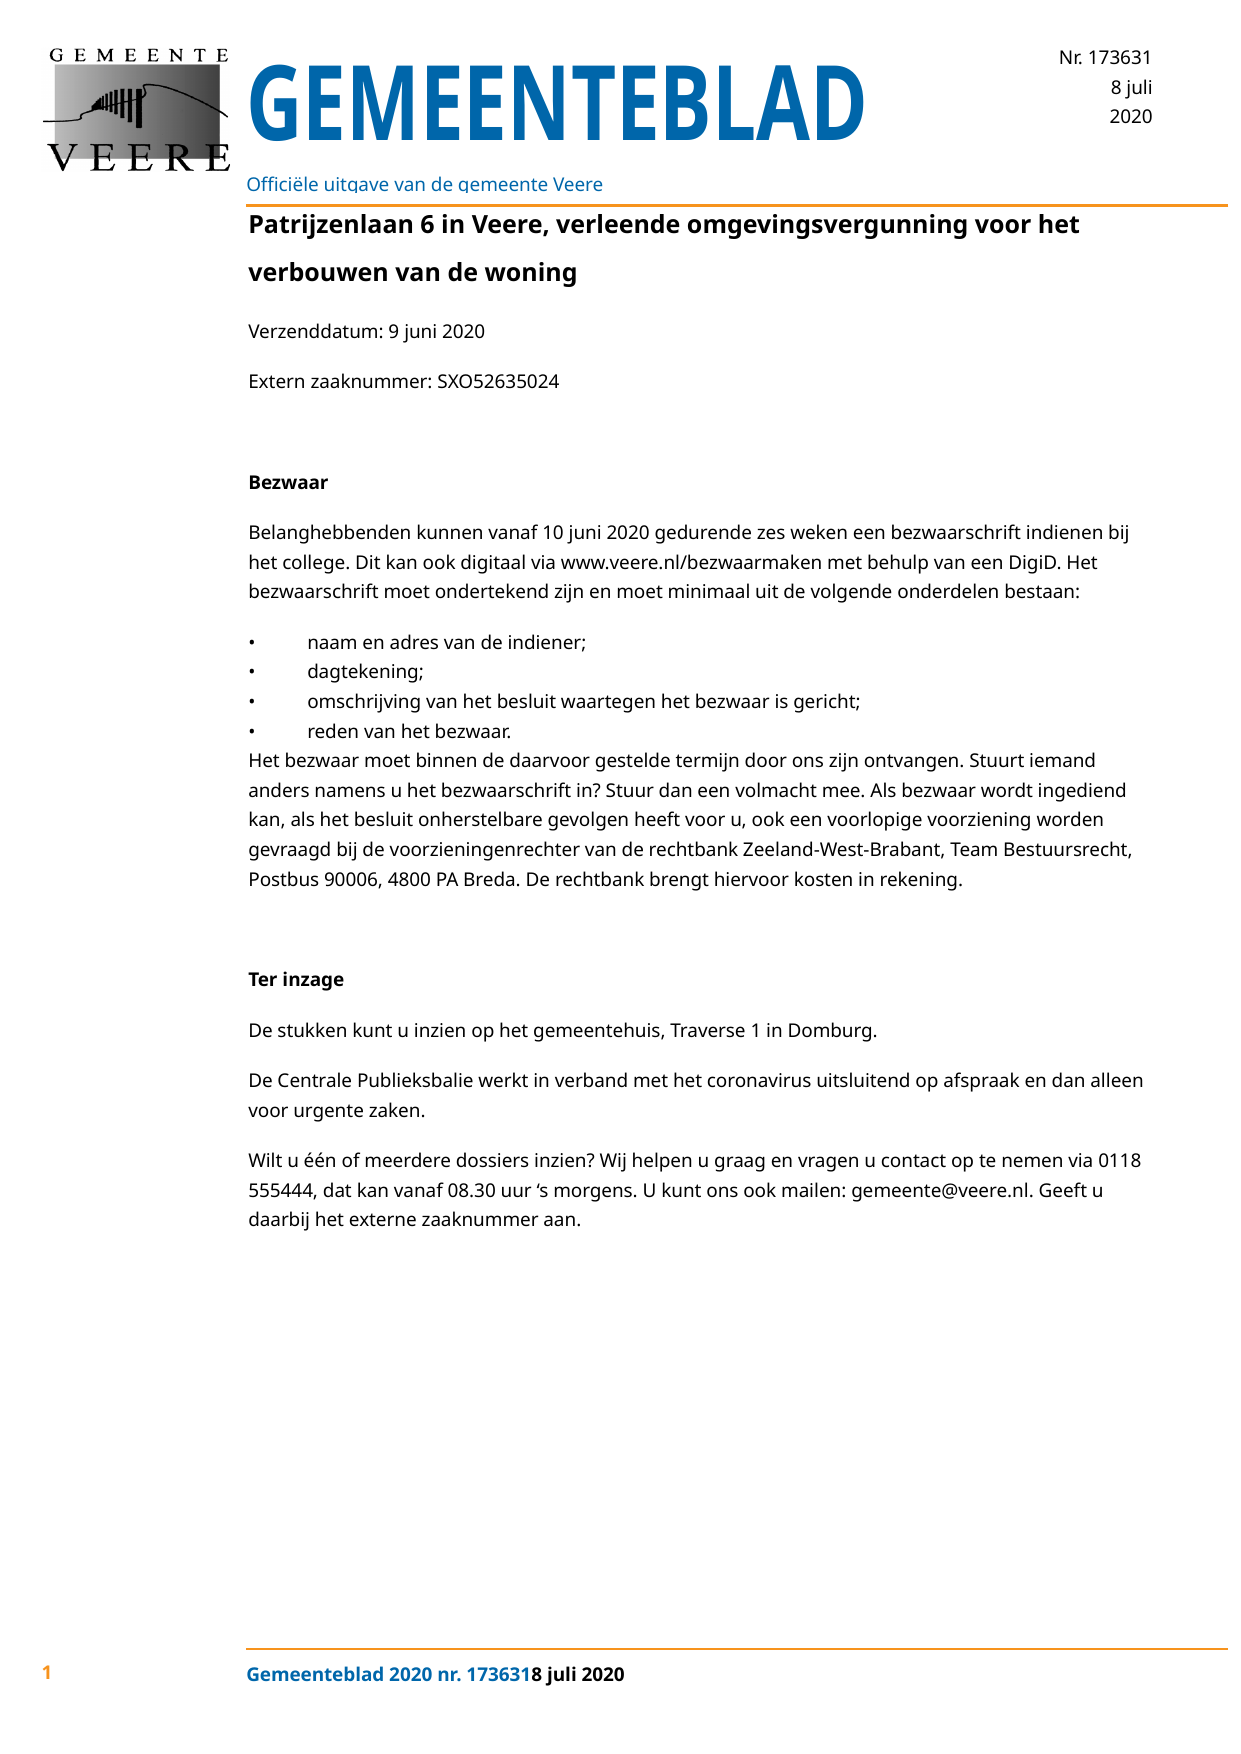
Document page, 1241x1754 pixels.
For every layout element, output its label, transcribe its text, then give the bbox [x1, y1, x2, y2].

text Ter inzage [248, 967, 1152, 992]
list omschrijving van het besluit waartegen het bezwaar is gericht; [248, 688, 1152, 714]
text Belanghebbenden kunnen vanaf 10 juni 2020 gedurende zes weken een bezwaarschrift indienen bij het college. Dit kan ook digitaal via www.veere.nl/bezwaarmaken met behulp van een DigiD. Het bezwaarschrift moet ondertekend zijn en moet minimaal uit de volgende onderdelen bestaan: [248, 519, 1152, 604]
text Extern zaaknummer: SXO52635024 [248, 368, 1152, 394]
list dagtekening; [248, 659, 1152, 684]
list naam en adres van de indiener; [248, 629, 1152, 655]
text Verzenddatum: 9 juni 2020 [248, 318, 1152, 344]
text De stukken kunt u inzien op het gemeentehuis, Traverse 1 in Domburg. [248, 1017, 1152, 1043]
text Patrijzenlaan 6 in Veere, verleende omgevingsvergunning voor het verbouwen van de woning [248, 207, 1152, 288]
list reden van het bezwaar. [248, 718, 1152, 744]
picture [41, 47, 231, 172]
text De Centrale Publieksbalie werkt in verband met het coronavirus uitsluitend op afspraak en dan alleen voor urgente zaken. [248, 1067, 1152, 1123]
text Het bezwaar moet binnen de daarvoor gestelde termijn door ons zijn ontvangen. Stuurt iemand anders namens u het bezwaarschrift in? Stuur dan een volmacht mee. Als bezwaar wordt ingediend kan, als het besluit onherstelbare gevolgen heeft voor u, ook een voorlopige voorziening worden gevraagd bij de voorzieningenrechter van de rechtbank Zeeland-West-Brabant, Team Bestuursrecht, Postbus 90006, 4800 PA Breda. De rechtbank brengt hiervoor kosten in rekening. [248, 747, 1152, 892]
text Wilt u één of meerdere dossiers inzien? Wij helpen u graag en vragen u contact op te nemen via 0118 555444, dat kan vanaf 08.30 uur ‘s morgens. U kunt ons ook mailen: gemeente@veere.nl. Geeft u daarbij het externe zaaknummer aan. [248, 1147, 1152, 1232]
text Bezwaar [248, 469, 1152, 495]
